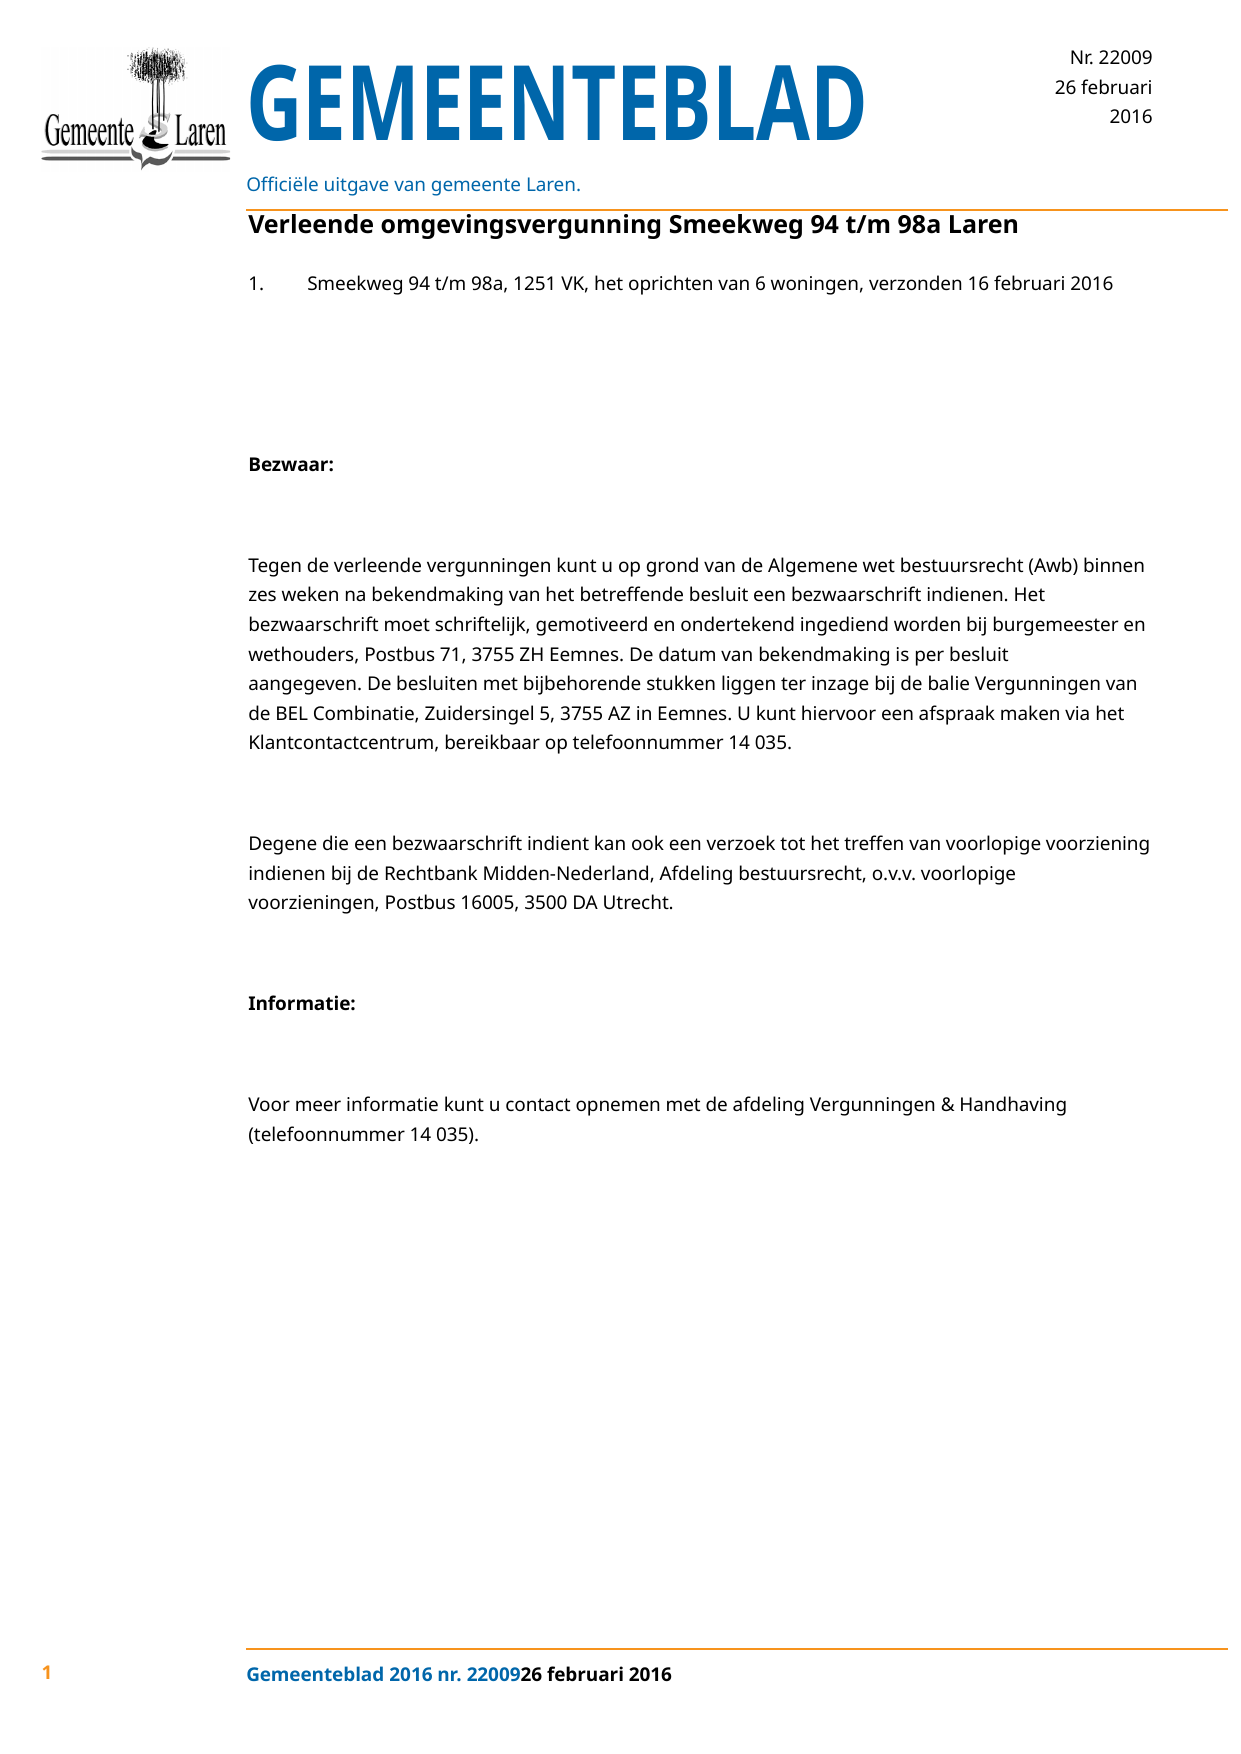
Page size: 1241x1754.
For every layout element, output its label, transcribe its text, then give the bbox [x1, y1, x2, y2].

text Voor meer informatie kunt u contact opnemen met de afdeling Vergunningen & Handhaving (telefoonnummer 14 035). [248, 1091, 1152, 1146]
text Bezwaar: [248, 451, 1152, 477]
text Informatie: [248, 990, 1152, 1016]
text Degene die een bezwaarschrift indient kan ook een verzoek tot het treffen van voorlopige voorziening indienen bij de Rechtbank Midden-Nederland, Afdeling bestuursrecht, o.v.v. voorlopige voorzieningen, Postbus 16005, 3500 DA Utrecht. [248, 830, 1152, 915]
text Verleende omgevingsvergunning Smeekweg 94 t/m 98a Laren [248, 211, 1152, 241]
picture [41, 47, 231, 172]
list Smeekweg 94 t/m 98a, 1251 VK, het oprichten van 6 woningen, verzonden 16 februari 2016 [248, 270, 1152, 296]
text Tegen de verleende vergunningen kunt u op grond van de Algemene wet bestuursrecht (Awb) binnen zes weken na bekendmaking van het betreffende besluit een bezwaarschrift indienen. Het bezwaarschrift moet schriftelijk, gemotiveerd en ondertekend ingediend worden bij burgemeester en wethouders, Postbus 71, 3755 ZH Eemnes. De datum van bekendmaking is per besluit aangegeven. De besluiten met bijbehorende stukken liggen ter inzage bij de balie Vergunningen van de BEL Combinatie, Zuidersingel 5, 3755 AZ in Eemnes. U kunt hiervoor een afspraak maken via het Klantcontactcentrum, bereikbaar op telefoonnummer 14 035. [248, 552, 1152, 755]
